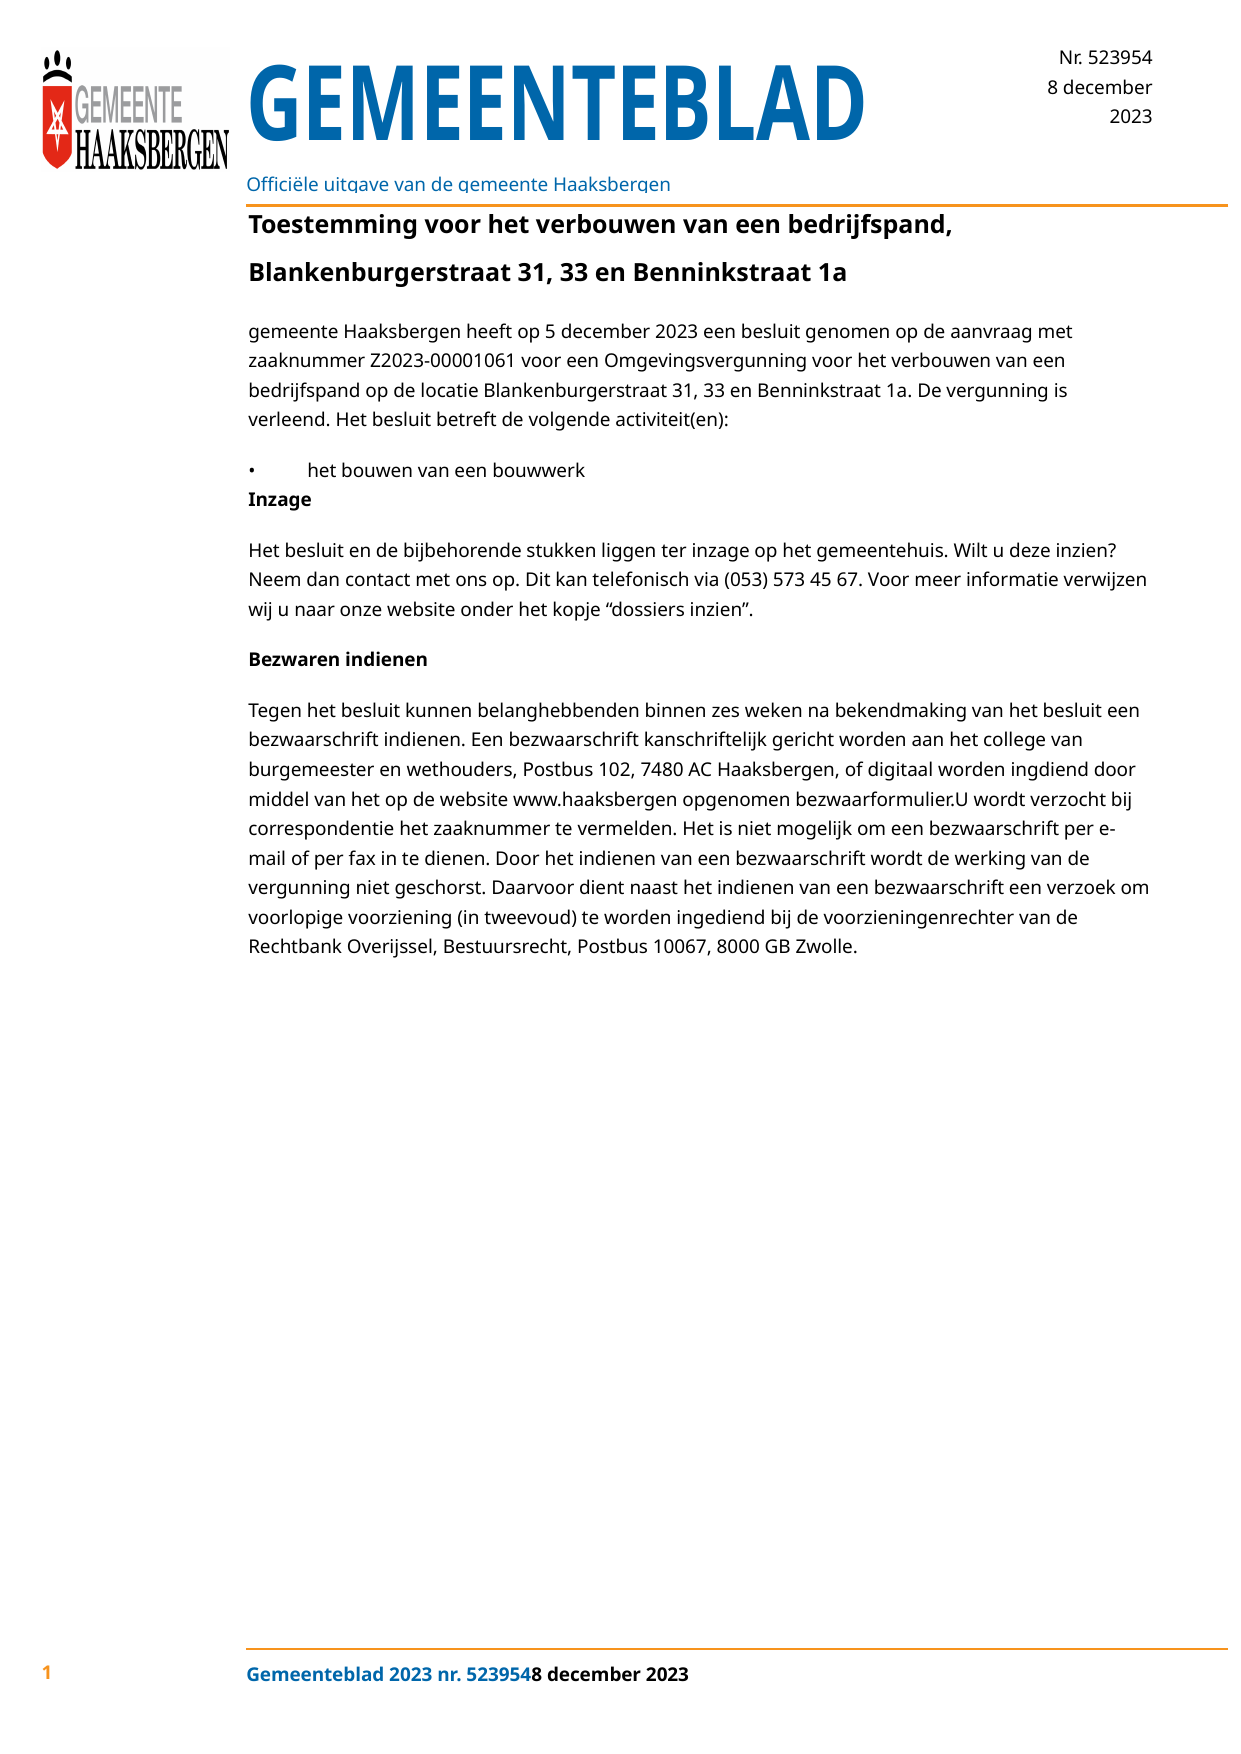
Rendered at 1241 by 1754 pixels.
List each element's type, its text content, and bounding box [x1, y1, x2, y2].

text Bezwaren indienen [248, 647, 1152, 672]
text Toestemming voor het verbouwen van een bedrijfspand, Blankenburgerstraat 31, 33 en Benninkstraat 1a [248, 207, 1152, 288]
picture [41, 47, 231, 172]
text Tegen het besluit kunnen belanghebbenden binnen zes weken na bekendmaking van het besluit een bezwaarschrift indienen. Een bezwaarschrift kanschriftelijk gericht worden aan het college van burgemeester en wethouders, Postbus 102, 7480 AC Haaksbergen, of digitaal worden ingdiend door middel van het op de website www.haaksbergen opgenomen bezwaarformulier.U wordt verzocht bij correspondentie het zaaknummer te vermelden. Het is niet mogelijk om een bezwaarschrift per e-mail of per fax in te dienen. Door het indienen van een bezwaarschrift wordt de werking van de vergunning niet geschorst. Daarvoor dient naast het indienen van een bezwaarschrift een verzoek om voorlopige voorziening (in tweevoud) te worden ingediend bij de voorzieningenrechter van de Rechtbank Overijssel, Bestuursrecht, Postbus 10067, 8000 GB Zwolle. [248, 697, 1152, 959]
list het bouwen van een bouwwerk [248, 457, 1152, 483]
text Het besluit en de bijbehorende stukken liggen ter inzage op het gemeentehuis. Wilt u deze inzien? Neem dan contact met ons op. Dit kan telefonisch via (053) 573 45 67. Voor meer informatie verwijzen wij u naar onze website onder het kopje “dossiers inzien”. [248, 537, 1152, 622]
text gemeente Haaksbergen heeft op 5 december 2023 een besluit genomen op de aanvraag met zaaknummer Z2023-00001061 voor een Omgevingsvergunning voor het verbouwen van een bedrijfspand op de locatie Blankenburgerstraat 31, 33 en Benninkstraat 1a. De vergunning is verleend. Het besluit betreft de volgende activiteit(en): [248, 318, 1152, 432]
text Inzage [248, 487, 1152, 512]
